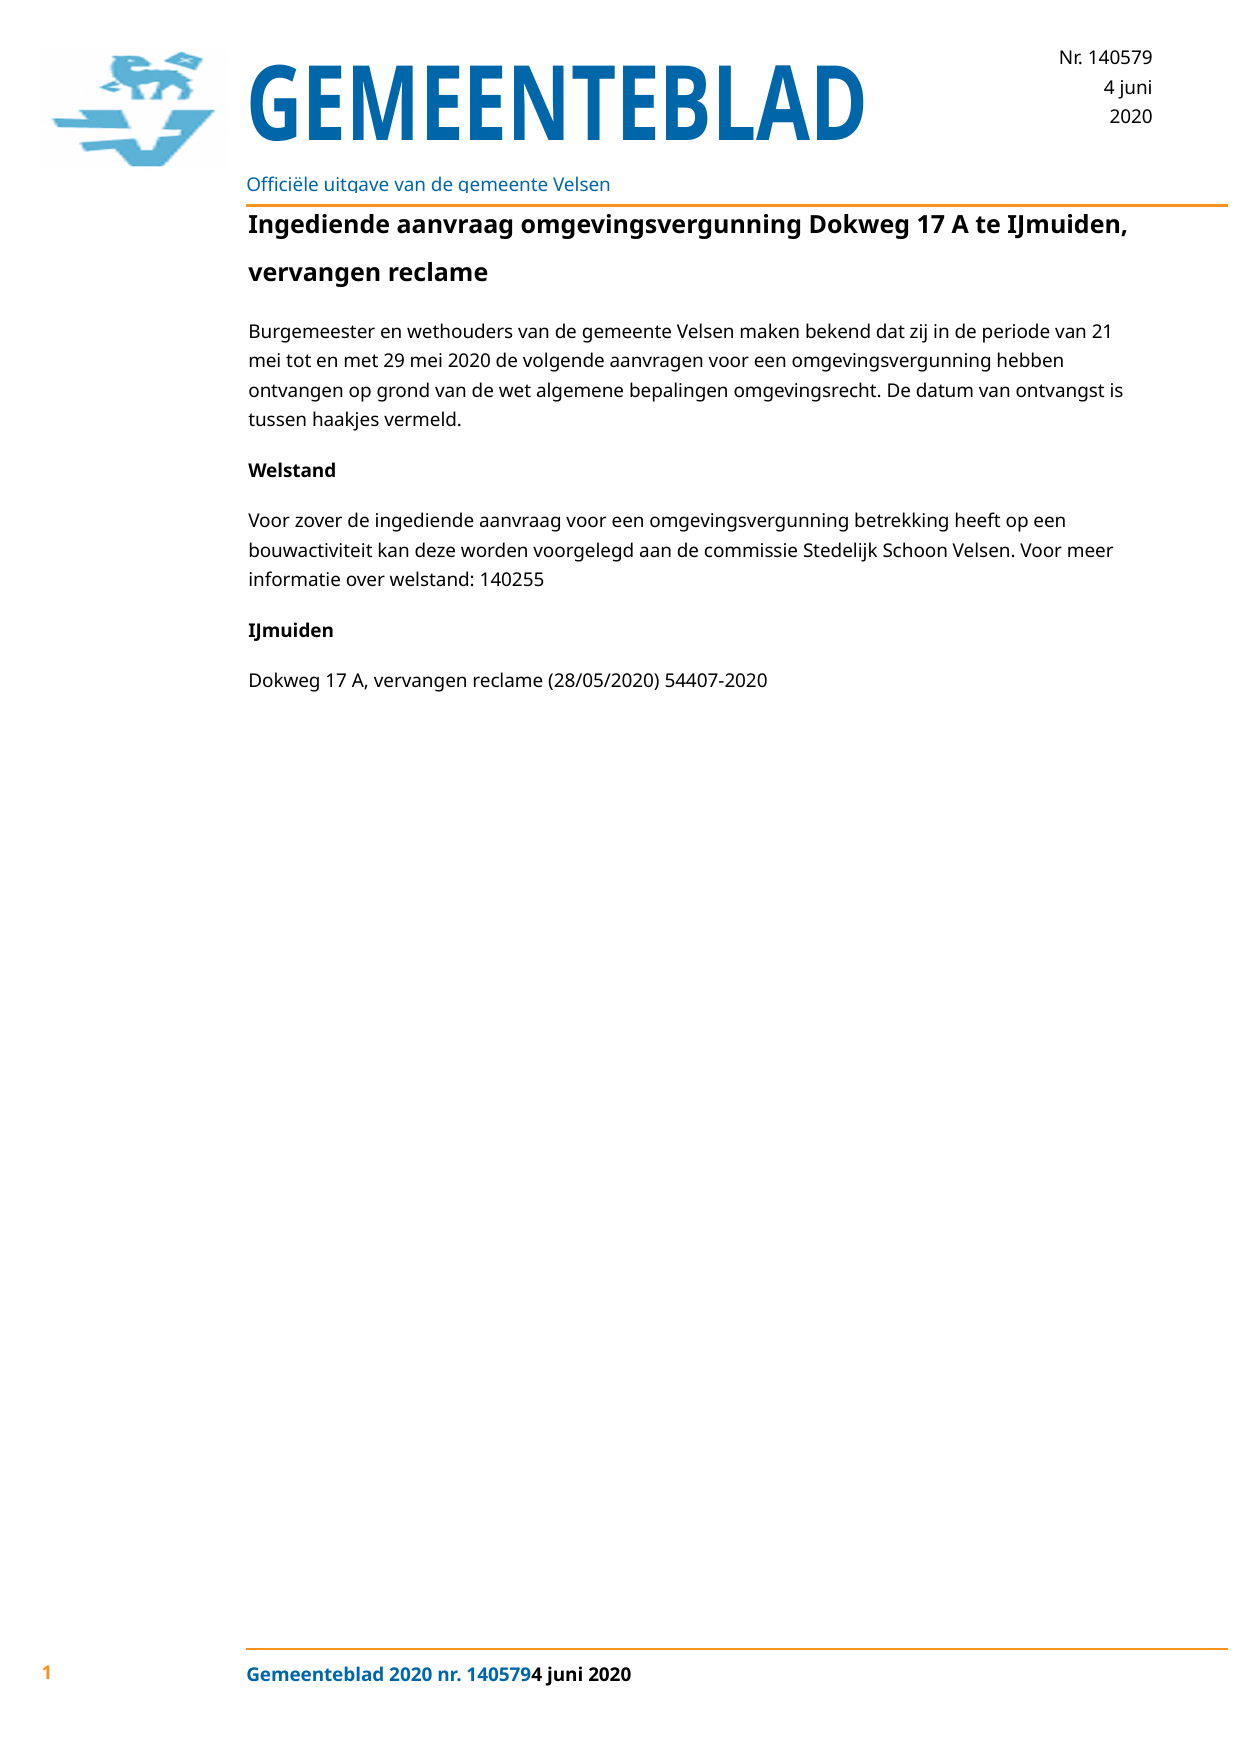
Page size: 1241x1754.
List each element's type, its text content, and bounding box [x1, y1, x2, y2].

text Voor zover de ingediende aanvraag voor een omgevingsvergunning betrekking heeft op een bouwactiviteit kan deze worden voorgelegd aan de commissie Stedelijk Schoon Velsen. Voor meer informatie over welstand: 140255 [248, 507, 1152, 592]
text Dokweg 17 A, vervangen reclame (28/05/2020) 54407-2020 [248, 667, 1152, 693]
picture [41, 47, 231, 172]
text Ingediende aanvraag omgevingsvergunning Dokweg 17 A te IJmuiden, vervangen reclame [248, 207, 1152, 288]
text IJmuiden [248, 617, 1152, 643]
text Burgemeester en wethouders van de gemeente Velsen maken bekend dat zij in de periode van 21 mei tot en met 29 mei 2020 de volgende aanvragen voor een omgevingsvergunning hebben ontvangen op grond van de wet algemene bepalingen omgevingsrecht. De datum van ontvangst is tussen haakjes vermeld. [248, 318, 1152, 432]
text Welstand [248, 457, 1152, 483]
